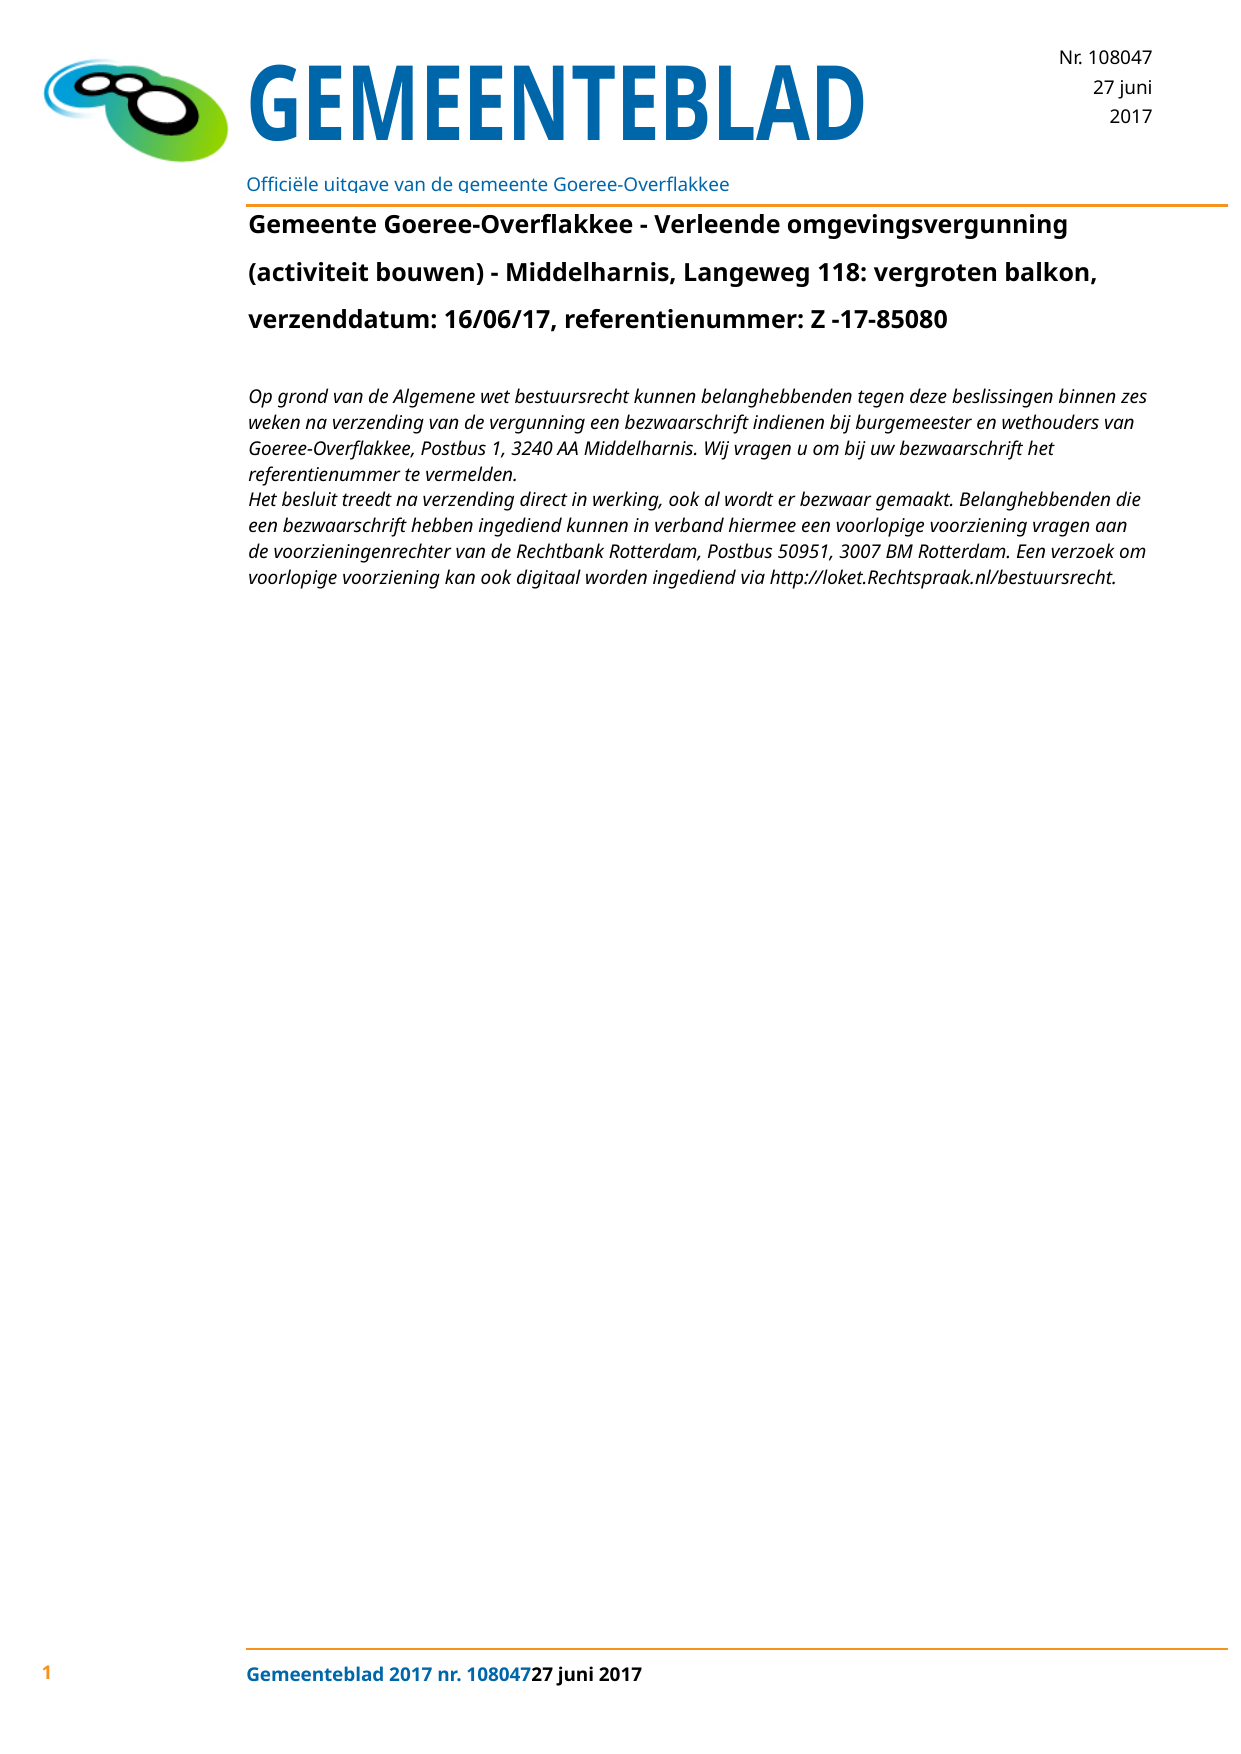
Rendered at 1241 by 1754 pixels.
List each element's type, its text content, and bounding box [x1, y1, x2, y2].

text Gemeente Goeree-Overflakkee - Verleende omgevingsvergunning (activiteit bouwen) - Middelharnis, Langeweg 118: vergroten balkon, verzenddatum: 16/06/17, referentienummer: Z -17-85080 [248, 207, 1152, 336]
text Op grond van de Algemene wet bestuursrecht kunnen belanghebbenden tegen deze beslissingen binnen zes weken na verzending van de vergunning een bezwaarschrift indienen bij burgemeester en wethouders van Goeree-Overflakkee, Postbus 1, 3240 AA Middelharnis. Wij vragen u om bij uw bezwaarschrift het referentienummer te vermelden. [248, 384, 1152, 487]
picture [41, 47, 231, 172]
text Het besluit treedt na verzending direct in werking, ook al wordt er bezwaar gemaakt. Belanghebbenden die een bezwaarschrift hebben ingediend kunnen in verband hiermee een voorlopige voorziening vragen aan de voorzieningenrechter van de Rechtbank Rotterdam, Postbus 50951, 3007 BM Rotterdam. Een verzoek om voorlopige voorziening kan ook digitaal worden ingediend via http://loket.Rechtspraak.nl/bestuursrecht. [248, 487, 1152, 589]
